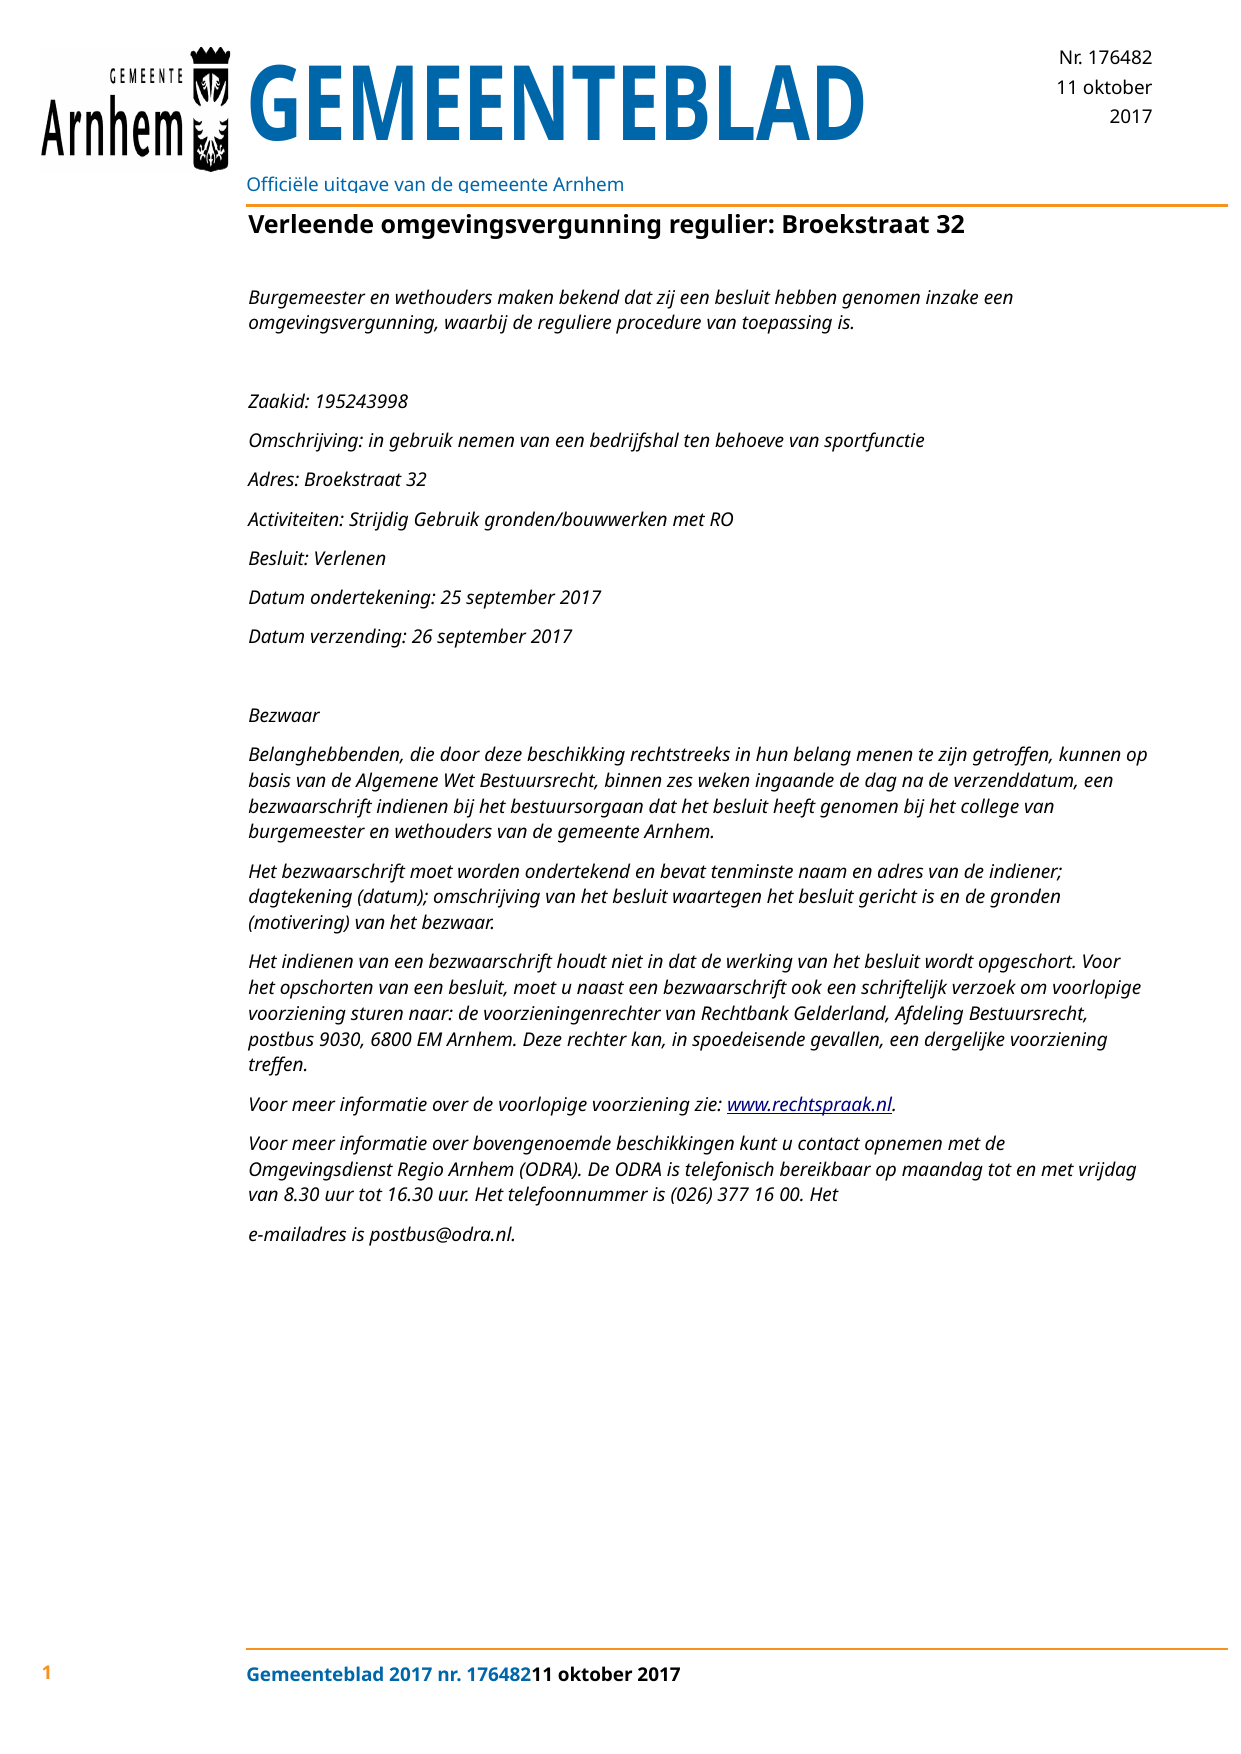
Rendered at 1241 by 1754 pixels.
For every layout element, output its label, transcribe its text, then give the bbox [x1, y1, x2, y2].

text Omschrijving: in gebruik nemen van een bedrijfshal ten behoeve van sportfunctie [248, 427, 1152, 453]
text Belanghebbenden, die door deze beschikking rechtstreeks in hun belang menen te zijn getroffen, kunnen op basis van de Algemene Wet Bestuursrecht, binnen zes weken ingaande de dag na de verzenddatum, een bezwaarschrift indienen bij het bestuursorgaan dat het besluit heeft genomen bij het college van burgemeester en wethouders van de gemeente Arnhem. [248, 742, 1152, 844]
text e-mailadres is postbus@odra.nl. [248, 1221, 1152, 1247]
text Het bezwaarschrift moet worden ondertekend en bevat tenminste naam en adres van de indiener; dagtekening (datum); omschrijving van het besluit waartegen het besluit gericht is en de gronden (motivering) van het bezwaar. [248, 858, 1152, 935]
picture [41, 47, 231, 172]
text Voor meer informatie over bovengenoemde beschikkingen kunt u contact opnemen met de Omgevingsdienst Regio Arnhem (ODRA). De ODRA is telefonisch bereikbaar op maandag tot en met vrijdag van 8.30 uur tot 16.30 uur. Het telefoonnummer is (026) 377 16 00. Het [248, 1130, 1152, 1207]
text Voor meer informatie over de voorlopige voorziening zie: www.rechtspraak.nl. [248, 1091, 1152, 1117]
text Verleende omgevingsvergunning regulier: Broekstraat 32 [248, 207, 1152, 241]
text Datum verzending: 26 september 2017 [248, 624, 1152, 649]
text Het indienen van een bezwaarschrift houdt niet in dat de werking van het besluit wordt opgeschort. Voor het opschorten van een besluit, moet u naast een bezwaarschrift ook een schriftelijk verzoek om voorlopige voorziening sturen naar: de voorzieningenrechter van Rechtbank Gelderland, Afdeling Bestuursrecht, postbus 9030, 6800 EM Arnhem. Deze rechter kan, in spoedeisende gevallen, een dergelijke voorziening treffen. [248, 949, 1152, 1077]
text Activiteiten: Strijdig Gebruik gronden/bouwwerken met RO [248, 506, 1152, 532]
text Datum ondertekening: 25 september 2017 [248, 584, 1152, 610]
text Bezwaar [248, 702, 1152, 728]
text Zaakid: 195243998 [248, 388, 1152, 414]
text Burgemeester en wethouders maken bekend dat zij een besluit hebben genomen inzake een omgevingsvergunning, waarbij de reguliere procedure van toepassing is. [248, 284, 1152, 335]
text Adres: Broekstraat 32 [248, 467, 1152, 492]
text Besluit: Verlenen [248, 545, 1152, 571]
